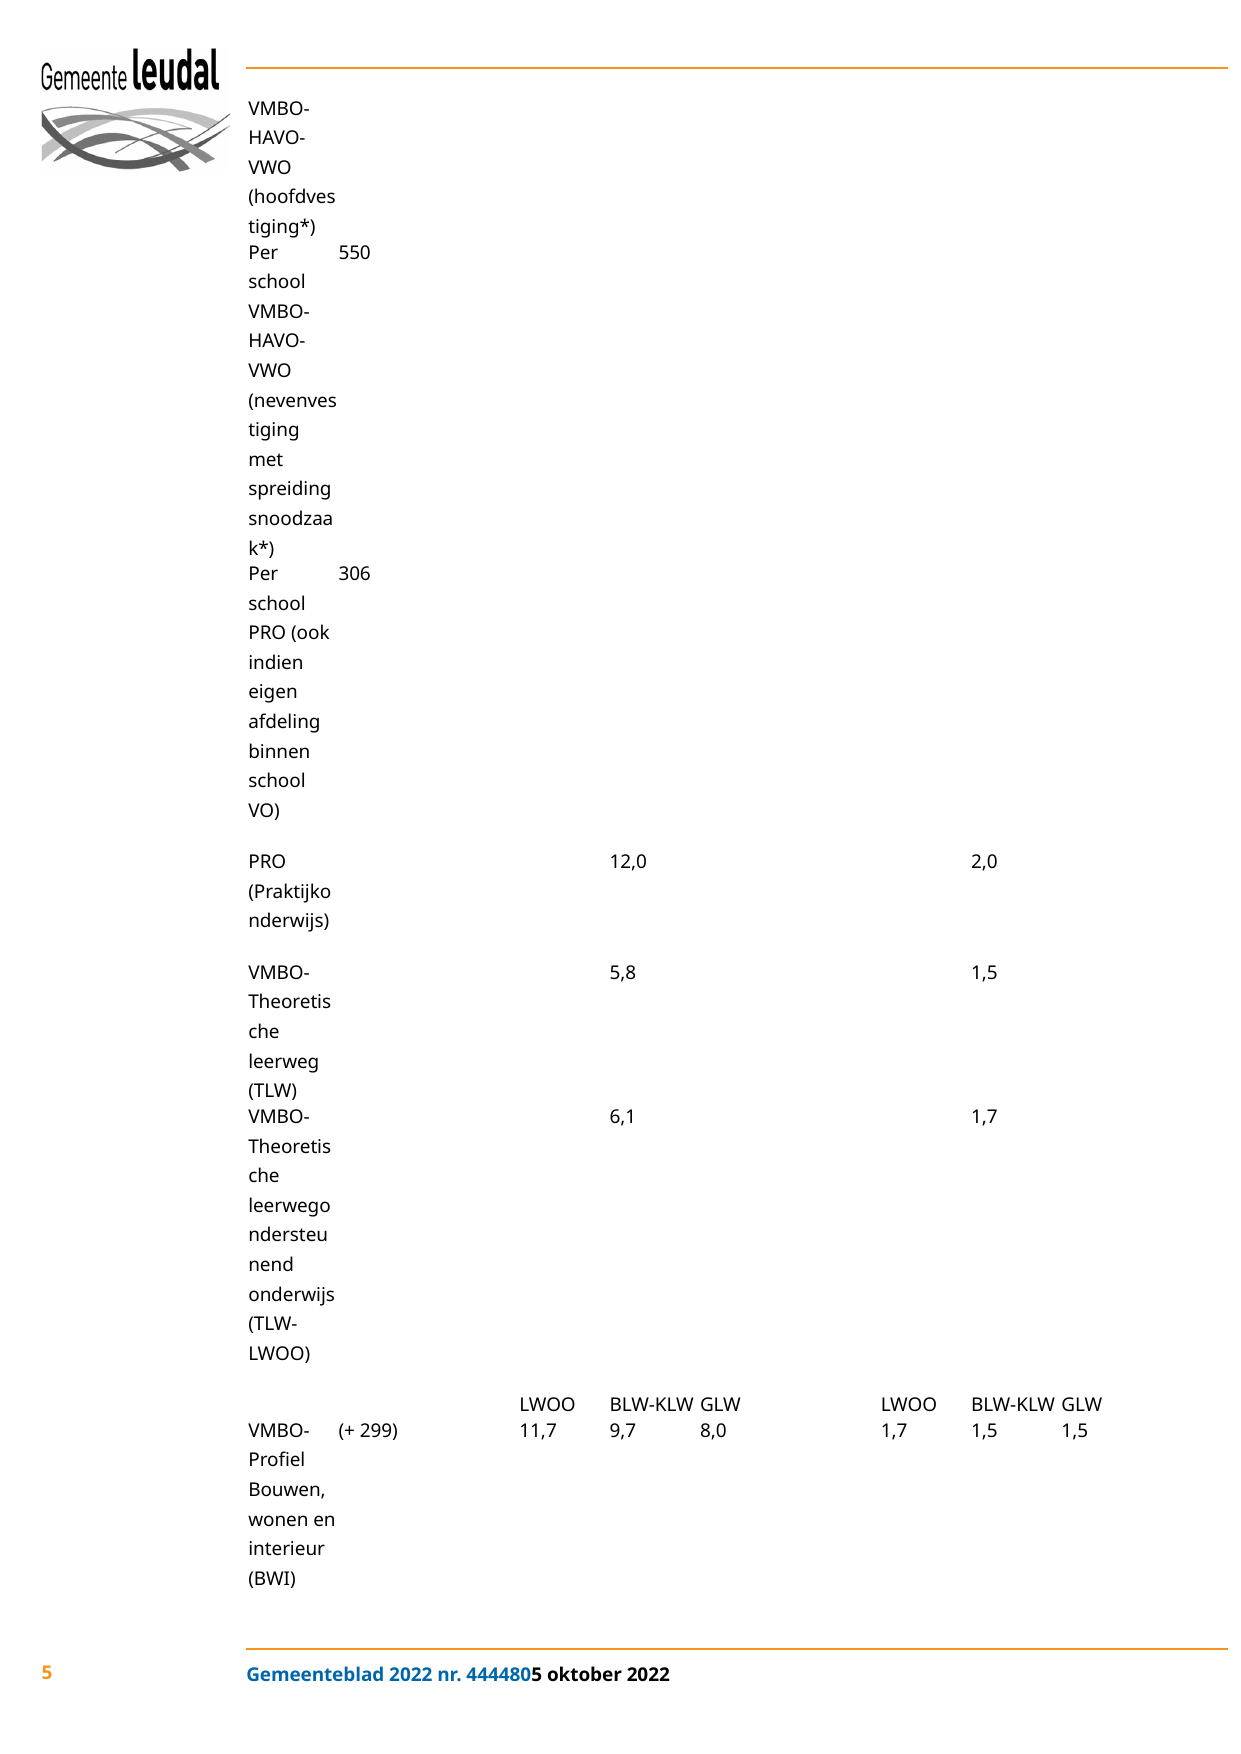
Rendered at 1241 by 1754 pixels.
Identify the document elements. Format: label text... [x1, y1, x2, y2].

table_cell VMBO- Profiel Bouwen, wonen en interieur (BWI) [248, 1417, 338, 1591]
table_cell [881, 823, 971, 848]
table_cell [790, 560, 881, 823]
table_cell 5,8 [609, 959, 700, 1103]
table_cell [700, 823, 790, 848]
table_cell [429, 934, 519, 959]
table_cell [429, 1391, 519, 1417]
table_cell [429, 823, 519, 848]
table_cell [1061, 934, 1152, 959]
table_cell [700, 849, 790, 933]
table_cell [338, 849, 429, 933]
table_cell BLW-KLW [971, 1391, 1061, 1417]
table_cell [700, 1366, 790, 1391]
table_cell [609, 560, 700, 823]
table_cell [1061, 1366, 1152, 1391]
table_cell [1061, 239, 1152, 560]
table_cell [429, 239, 519, 560]
table_cell [790, 1417, 881, 1591]
table_cell [519, 849, 609, 933]
table_cell [700, 560, 790, 823]
table_cell [519, 959, 609, 1103]
table_cell [971, 239, 1061, 560]
table_cell [609, 1366, 700, 1391]
table_cell [429, 849, 519, 933]
table_cell [338, 1103, 429, 1366]
table_cell [790, 934, 881, 959]
table_cell [971, 934, 1061, 959]
table_cell [609, 823, 700, 848]
table_cell [700, 95, 790, 239]
table_cell 12,0 [609, 849, 700, 933]
table_cell [519, 1366, 609, 1391]
table_cell [519, 823, 609, 848]
table_cell [1061, 823, 1152, 848]
table_cell 1,7 [971, 1103, 1061, 1366]
picture [41, 47, 231, 172]
table_cell [609, 95, 700, 239]
table_cell [1061, 849, 1152, 933]
table_cell 1,5 [971, 959, 1061, 1103]
table_cell [338, 1391, 429, 1417]
table_cell 550 [338, 239, 429, 560]
table_cell [790, 823, 881, 848]
table_cell [429, 1366, 519, 1391]
table_cell 1,5 [971, 1417, 1061, 1591]
table_cell [881, 95, 971, 239]
table_cell [700, 934, 790, 959]
table_cell 8,0 [700, 1417, 790, 1591]
table_cell 11,7 [519, 1417, 609, 1591]
table_cell [1061, 959, 1152, 1103]
table_cell [429, 959, 519, 1103]
table_cell [790, 1103, 881, 1366]
table_cell [971, 95, 1061, 239]
table_cell Per school VMBO-HAVO-VWO (nevenvestiging met spreidingsnoodzaak*) [248, 239, 338, 560]
table_cell [338, 1366, 429, 1391]
table_cell [429, 1417, 519, 1591]
table_cell [338, 934, 429, 959]
table_cell 1,7 [881, 1417, 971, 1591]
table_cell [881, 959, 971, 1103]
table_cell [1061, 95, 1152, 239]
table_cell [790, 95, 881, 239]
table_cell LWOO [519, 1391, 609, 1417]
table_cell [338, 823, 429, 848]
table_cell 1,5 [1061, 1417, 1152, 1591]
table_cell [881, 1103, 971, 1366]
table_cell [248, 1366, 338, 1391]
table_cell [519, 560, 609, 823]
table_cell [971, 1366, 1061, 1391]
table_cell 2,0 [971, 849, 1061, 933]
table_cell (+ 299) [338, 1417, 429, 1591]
table_cell VMBO- Theoretische leerwegondersteunend onderwijs (TLW-LWOO) [248, 1103, 338, 1366]
table_cell Per school PRO (ook indien eigen afdeling binnen school VO) [248, 560, 338, 823]
table_cell [971, 823, 1061, 848]
table_cell 306 [338, 560, 429, 823]
table_cell [971, 560, 1061, 823]
table_cell [429, 1103, 519, 1366]
table_cell LWOO [881, 1391, 971, 1417]
table_cell GLW [1061, 1391, 1152, 1417]
table_cell [700, 239, 790, 560]
table_cell [609, 239, 700, 560]
table_cell 6,1 [609, 1103, 700, 1366]
table_cell [429, 95, 519, 239]
table_cell [248, 823, 338, 848]
table_cell [881, 1366, 971, 1391]
table_cell VMBO-HAVO-VWO (hoofdvestiging*) [248, 95, 338, 239]
table_cell [338, 95, 429, 239]
table_cell [790, 959, 881, 1103]
table_cell [609, 934, 700, 959]
table_cell [429, 560, 519, 823]
table_cell [1061, 560, 1152, 823]
table_cell [519, 95, 609, 239]
table_cell [519, 239, 609, 560]
table_cell [881, 239, 971, 560]
table_cell [700, 959, 790, 1103]
table_cell BLW-KLW [609, 1391, 700, 1417]
table_cell GLW [700, 1391, 790, 1417]
table_cell [519, 934, 609, 959]
table_cell [881, 560, 971, 823]
table_cell [790, 239, 881, 560]
table_cell [248, 1391, 338, 1417]
table_cell [881, 934, 971, 959]
table_cell [790, 1391, 881, 1417]
table_cell [338, 959, 429, 1103]
table_cell [519, 1103, 609, 1366]
table_cell [248, 934, 338, 959]
table_cell VMBO- Theoretische leerweg (TLW) [248, 959, 338, 1103]
table_cell [790, 1366, 881, 1391]
table_cell [1061, 1103, 1152, 1366]
table_cell [790, 849, 881, 933]
table_cell PRO (Praktijkonderwijs) [248, 849, 338, 933]
table_cell 9,7 [609, 1417, 700, 1591]
table_cell [881, 849, 971, 933]
table_cell [700, 1103, 790, 1366]
